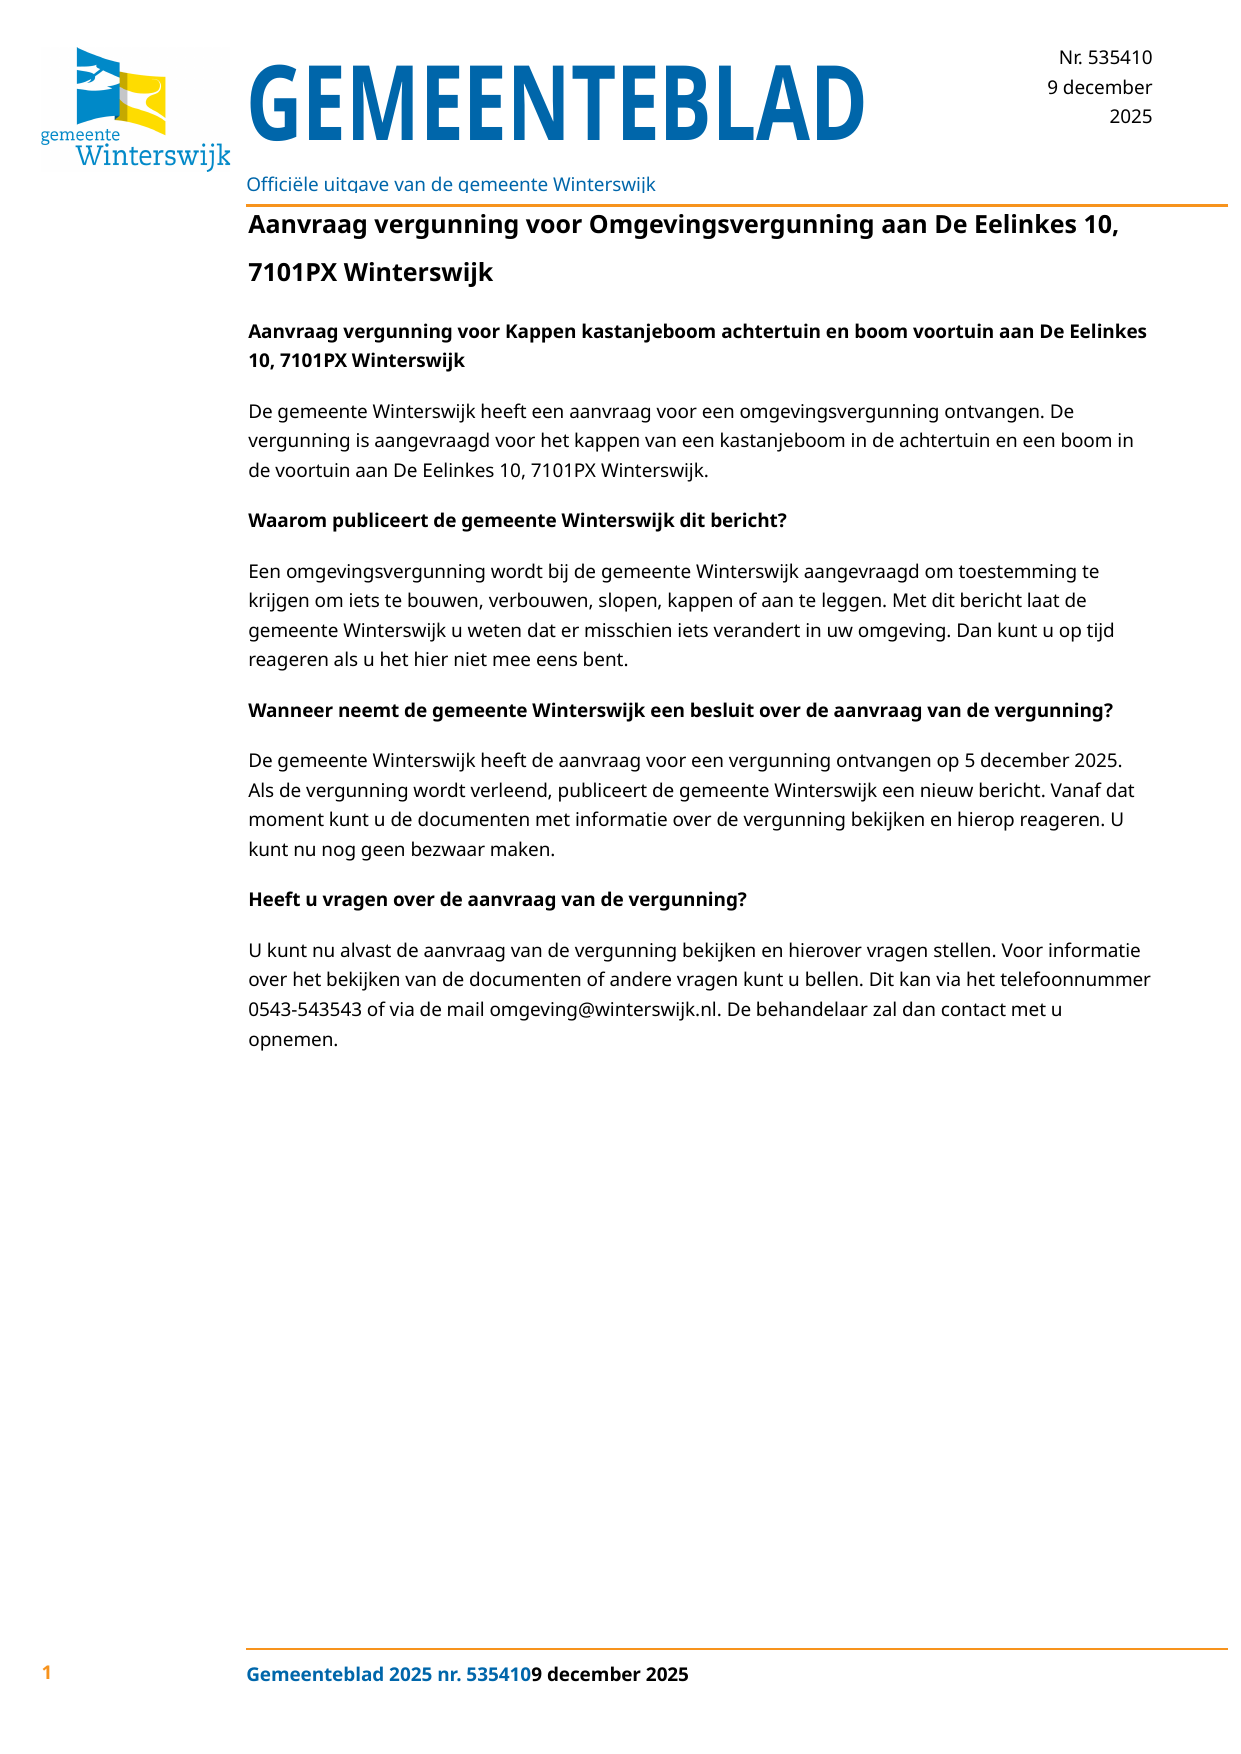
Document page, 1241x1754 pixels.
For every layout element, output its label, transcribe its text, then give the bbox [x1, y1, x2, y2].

picture [41, 47, 231, 172]
text De gemeente Winterswijk heeft een aanvraag voor een omgevingsvergunning ontvangen. De vergunning is aangevraagd voor het kappen van een kastanjeboom in de achtertuin en een boom in de voortuin aan De Eelinkes 10, 7101PX Winterswijk. [248, 398, 1152, 483]
text Heeft u vragen over de aanvraag van de vergunning? [248, 887, 1152, 912]
text Een omgevingsvergunning wordt bij de gemeente Winterswijk aangevraagd om toestemming te krijgen om iets te bouwen, verbouwen, slopen, kappen of aan te leggen. Met dit bericht laat de gemeente Winterswijk u weten dat er misschien iets verandert in uw omgeving. Dan kunt u op tijd reageren als u het hier niet mee eens bent. [248, 558, 1152, 672]
text Wanneer neemt de gemeente Winterswijk een besluit over de aanvraag van de vergunning? [248, 697, 1152, 723]
text Waarom publiceert de gemeente Winterswijk dit bericht? [248, 507, 1152, 533]
text U kunt nu alvast de aanvraag van de vergunning bekijken en hierover vragen stellen. Voor informatie over het bekijken van de documenten of andere vragen kunt u bellen. Dit kan via het telefoonnummer 0543-543543 of via de mail omgeving@winterswijk.nl. De behandelaar zal dan contact met u opnemen. [248, 937, 1152, 1052]
picture [225, 153, 231, 162]
text Aanvraag vergunning voor Kappen kastanjeboom achtertuin en boom voortuin aan De Eelinkes 10, 7101PX Winterswijk [248, 318, 1152, 373]
text De gemeente Winterswijk heeft de aanvraag voor een vergunning ontvangen op 5 december 2025. Als de vergunning wordt verleend, publiceert de gemeente Winterswijk een nieuw bericht. Vanaf dat moment kunt u de documenten met informatie over de vergunning bekijken en hierop reageren. U kunt nu nog geen bezwaar maken. [248, 747, 1152, 862]
text Aanvraag vergunning voor Omgevingsvergunning aan De Eelinkes 10, 7101PX Winterswijk [248, 207, 1152, 288]
